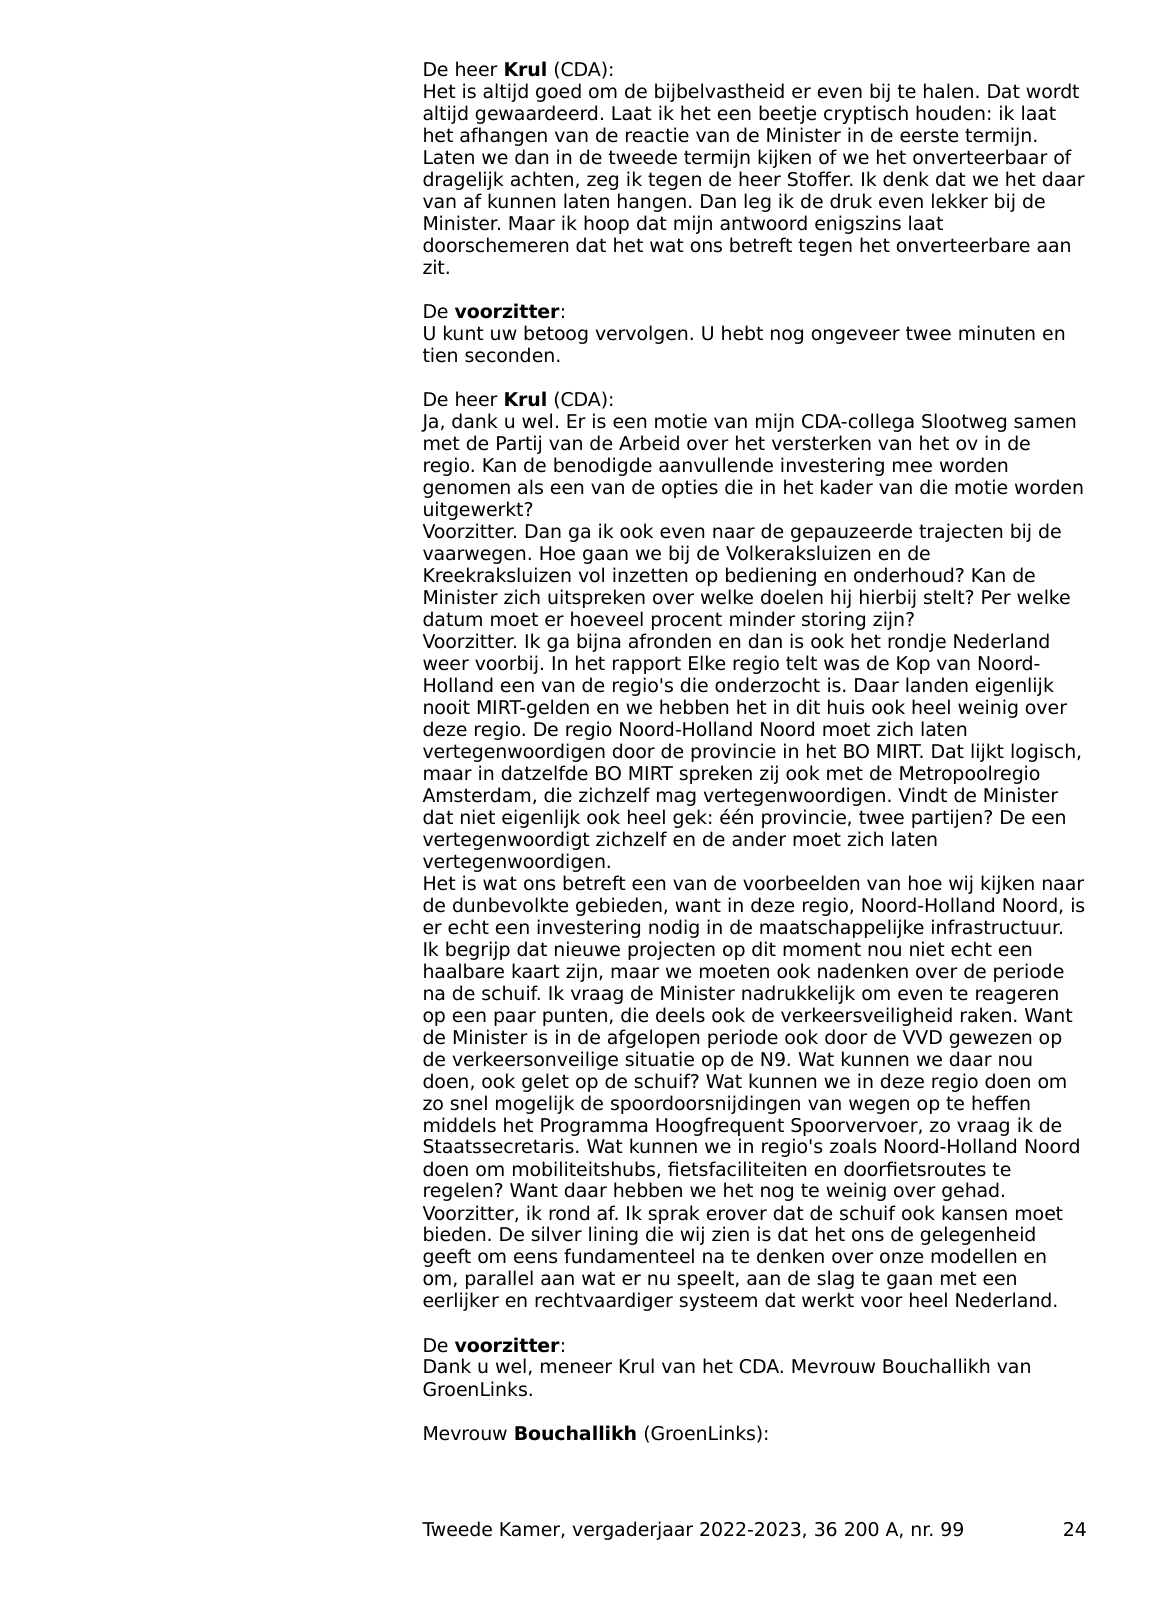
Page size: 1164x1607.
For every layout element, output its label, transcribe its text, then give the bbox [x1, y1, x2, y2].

text Voorzitter. Dan ga ik ook even naar de gepauzeerde trajecten bij de vaarwegen. Hoe gaan we bij de Volkeraksluizen en de Kreekraksluizen vol inzetten op bediening en onderhoud? Kan de Minister zich uitspreken over welke doelen hij hierbij stelt? Per welke datum moet er hoeveel procent minder storing zijn? [422, 521, 1087, 631]
text De voorzitter: [422, 1334, 1087, 1356]
text Mevrouw Bouchallikh (GroenLinks): [422, 1423, 1087, 1444]
text Het is wat ons betreft een van de voorbeelden van hoe wij kijken naar de dunbevolkte gebieden, want in deze regio, Noord-Holland Noord, is er echt een investering nodig in de maatschappelijke infrastructuur. Ik begrijp dat nieuwe projecten op dit moment nou niet echt een haalbare kaart zijn, maar we moeten ook nadenken over de periode na de schuif. Ik vraag de Minister nadrukkelijk om even te reageren op een paar punten, die deels ook de verkeersveiligheid raken. Want de Minister is in de afgelopen periode ook door de VVD gewezen op de verkeersonveilige situatie op de N9. Wat kunnen we daar nou doen, ook gelet op de schuif? Wat kunnen we in deze regio doen om zo snel mogelijk de spoordoorsnijdingen van wegen op te heffen middels het Programma Hoogfrequent Spoorvervoer, zo vraag ik de Staatssecretaris. Wat kunnen we in regio's zoals Noord-Holland Noord doen om mobiliteitshubs, fietsfaciliteiten en doorfietsroutes te regelen? Want daar hebben we het nog te weinig over gehad. [422, 873, 1087, 1202]
text Voorzitter, ik rond af. Ik sprak erover dat de schuif ook kansen moet bieden. De silver lining die wij zien is dat het ons de gelegenheid geeft om eens fundamenteel na te denken over onze modellen en om, parallel aan wat er nu speelt, aan de slag te gaan met een eerlijker en rechtvaardiger systeem dat werkt voor heel Nederland. [422, 1202, 1087, 1312]
text Dank u wel, meneer Krul van het CDA. Mevrouw Bouchallikh van GroenLinks. [422, 1356, 1087, 1400]
text Voorzitter. Ik ga bijna afronden en dan is ook het rondje Nederland weer voorbij. In het rapport Elke regio telt was de Kop van Noord-Holland een van de regio's die onderzocht is. Daar landen eigenlijk nooit MIRT-gelden en we hebben het in dit huis ook heel weinig over deze regio. De regio Noord-Holland Noord moet zich laten vertegenwoordigen door de provincie in het BO MIRT. Dat lijkt logisch, maar in datzelfde BO MIRT spreken zij ook met de Metropoolregio Amsterdam, die zichzelf mag vertegenwoordigen. Vindt de Minister dat niet eigenlijk ook heel gek: één provincie, twee partijen? De een vertegenwoordigt zichzelf en de ander moet zich laten vertegenwoordigen. [422, 631, 1087, 873]
text De voorzitter: [422, 301, 1087, 323]
text De heer Krul (CDA): [422, 389, 1087, 411]
text De heer Krul (CDA): [422, 59, 1087, 81]
text U kunt uw betoog vervolgen. U hebt nog ongeveer twee minuten en tien seconden. [422, 323, 1087, 367]
text Het is altijd goed om de bijbelvastheid er even bij te halen. Dat wordt altijd gewaardeerd. Laat ik het een beetje cryptisch houden: ik laat het afhangen van de reactie van de Minister in de eerste termijn. Laten we dan in de tweede termijn kijken of we het onverteerbaar of dragelijk achten, zeg ik tegen de heer Stoffer. Ik denk dat we het daar van af kunnen laten hangen. Dan leg ik de druk even lekker bij de Minister. Maar ik hoop dat mijn antwoord enigszins laat doorschemeren dat het wat ons betreft tegen het onverteerbare aan zit. [422, 81, 1087, 279]
text Ja, dank u wel. Er is een motie van mijn CDA-collega Slootweg samen met de Partij van de Arbeid over het versterken van het ov in de regio. Kan de benodigde aanvullende investering mee worden genomen als een van de opties die in het kader van die motie worden uitgewerkt? [422, 411, 1087, 521]
